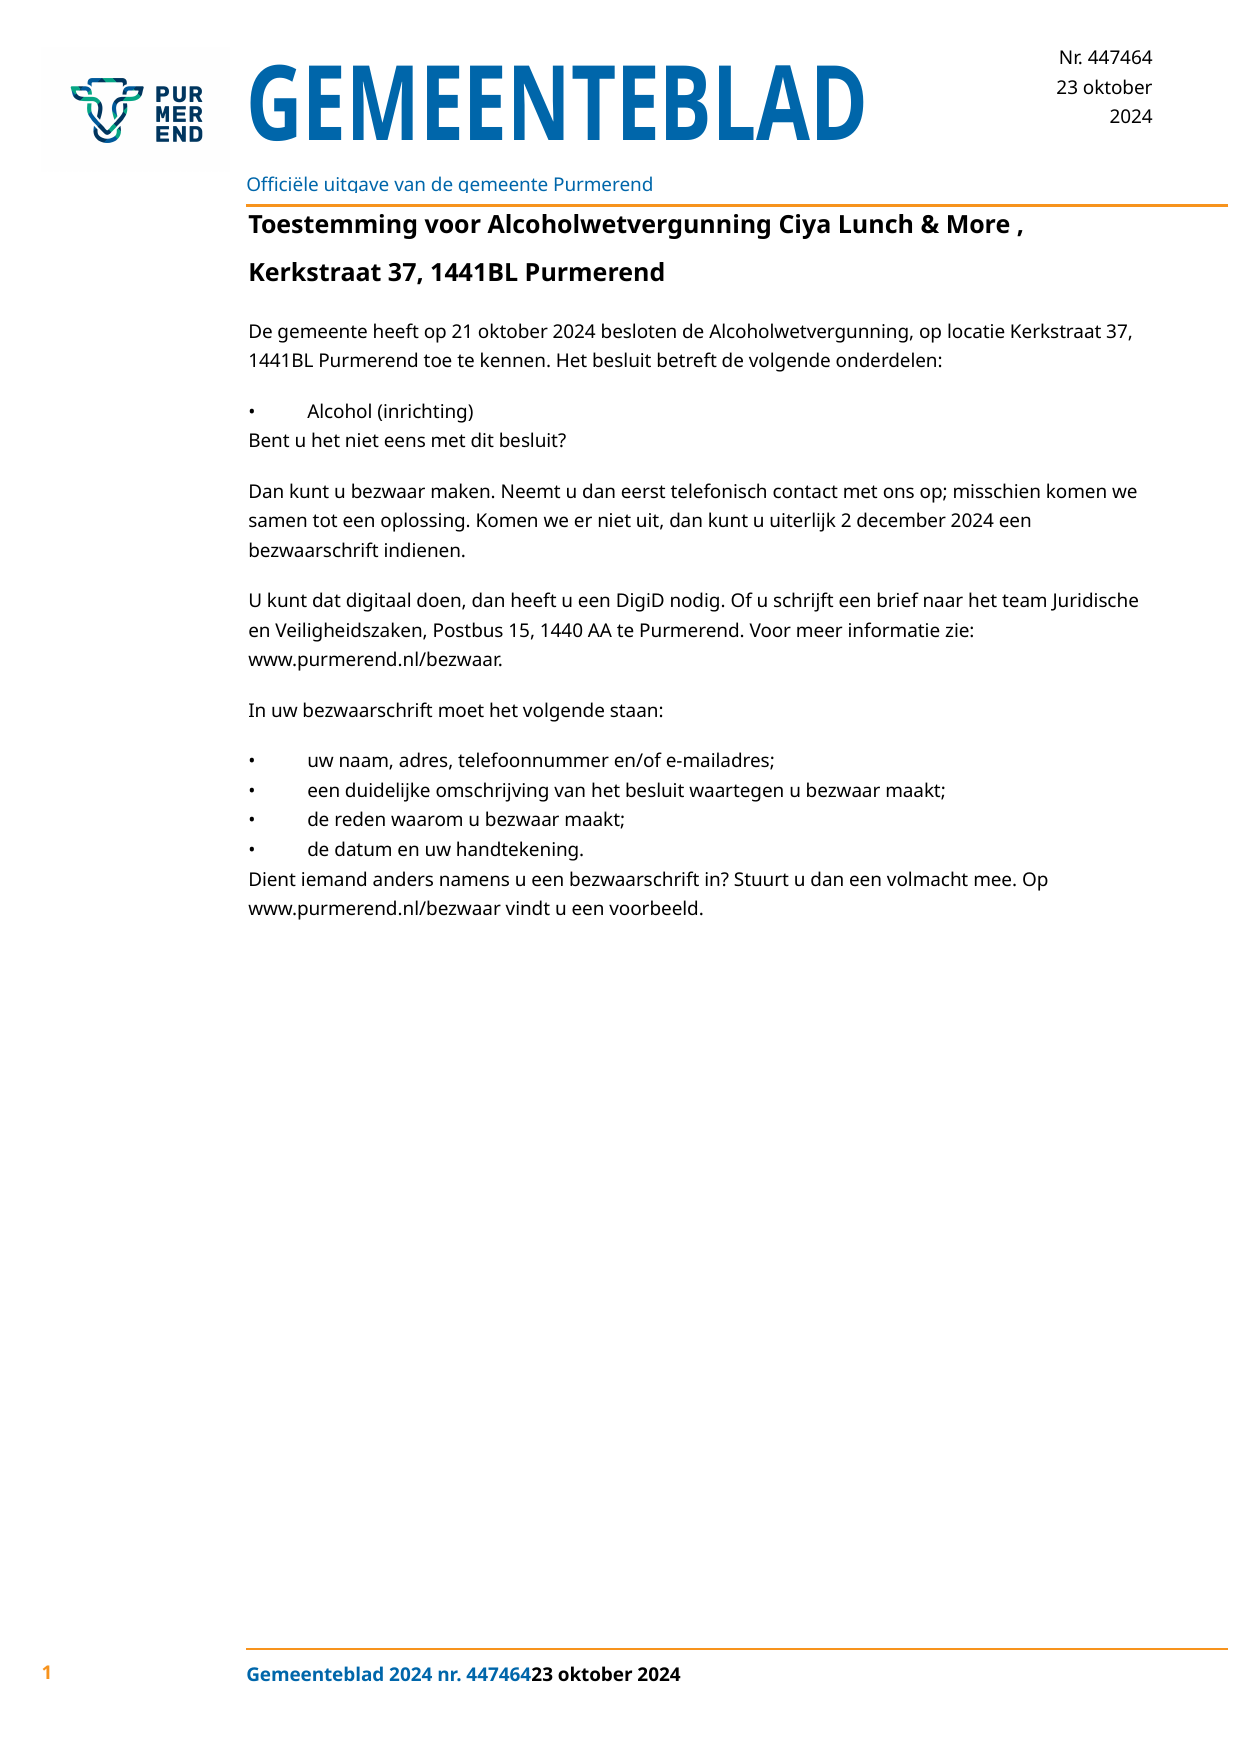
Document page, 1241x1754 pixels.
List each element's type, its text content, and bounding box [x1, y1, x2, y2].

text U kunt dat digitaal doen, dan heeft u een DigiD nodig. Of u schrijft een brief naar het team Juridische en Veiligheidszaken, Postbus 15, 1440 AA te Purmerend. Voor meer informatie zie: www.purmerend.nl/bezwaar. [248, 587, 1152, 672]
list de reden waarom u bezwaar maakt; [248, 807, 1152, 832]
text Toestemming voor Alcoholwetvergunning Ciya Lunch & More , Kerkstraat 37, 1441BL Purmerend [248, 207, 1152, 288]
text Dan kunt u bezwaar maken. Neemt u dan eerst telefonisch contact met ons op; misschien komen we samen tot een oplossing. Komen we er niet uit, dan kunt u uiterlijk 2 december 2024 een bezwaarschrift indienen. [248, 478, 1152, 563]
picture [41, 47, 231, 172]
text De gemeente heeft op 21 oktober 2024 besloten de Alcoholwetvergunning, op locatie Kerkstraat 37, 1441BL Purmerend toe te kennen. Het besluit betreft de volgende onderdelen: [248, 318, 1152, 373]
list Alcohol (inrichting) [248, 398, 1152, 424]
text In uw bezwaarschrift moet het volgende staan: [248, 697, 1152, 723]
list de datum en uw handtekening. [248, 836, 1152, 862]
text Bent u het niet eens met dit besluit? [248, 427, 1152, 453]
list uw naam, adres, telefoonnummer en/of e-mailadres; [248, 747, 1152, 773]
list een duidelijke omschrijving van het besluit waartegen u bezwaar maakt; [248, 777, 1152, 803]
text Dient iemand anders namens u een bezwaarschrift in? Stuurt u dan een volmacht mee. Op www.purmerend.nl/bezwaar vindt u een voorbeeld. [248, 866, 1152, 921]
